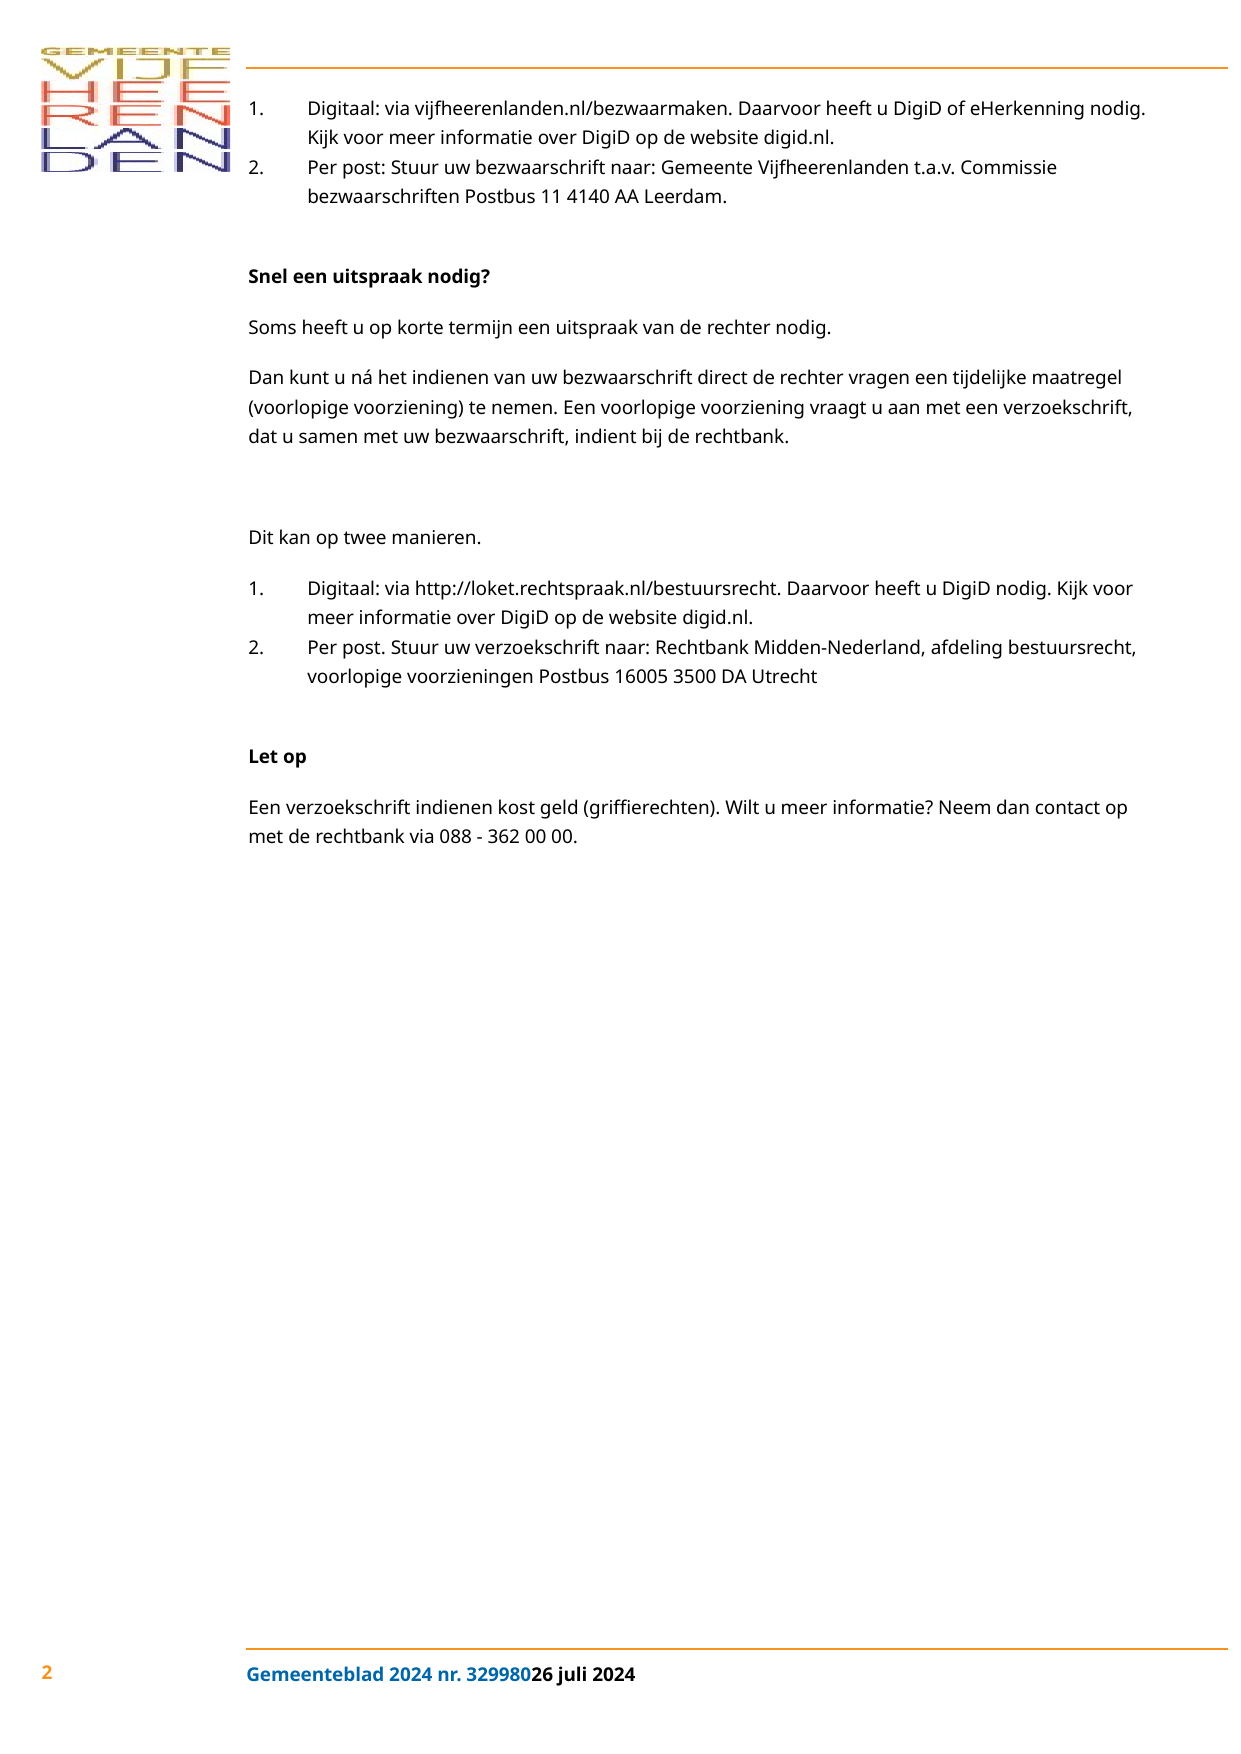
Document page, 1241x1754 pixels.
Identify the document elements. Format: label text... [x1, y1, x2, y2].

list Digitaal: via vijfheerenlanden.nl/bezwaarmaken. Daarvoor heeft u DigiD of eHerkenning nodig. Kijk voor meer informatie over DigiD op de website digid.nl. [248, 95, 1152, 150]
text Dit kan op twee manieren. [248, 524, 1152, 550]
list Per post. Stuur uw verzoekschrift naar: Rechtbank Midden-Nederland, afdeling bestuursrecht, voorlopige voorzieningen Postbus 16005 3500 DA Utrecht [248, 634, 1152, 689]
picture [41, 47, 231, 172]
text Let op [248, 743, 1152, 769]
list Digitaal: via http://loket.rechtspraak.nl/bestuursrecht. Daarvoor heeft u DigiD nodig. Kijk voor meer informatie over DigiD op de website digid.nl. [248, 575, 1152, 630]
text Snel een uitspraak nodig? [248, 263, 1152, 289]
text Soms heeft u op korte termijn een uitspraak van de rechter nodig. [248, 314, 1152, 340]
text Dan kunt u ná het indienen van uw bezwaarschrift direct de rechter vragen een tijdelijke maatregel (voorlopige voorziening) te nemen. Een voorlopige voorziening vraagt u aan met een verzoekschrift, dat u samen met uw bezwaarschrift, indient bij de rechtbank. [248, 364, 1152, 449]
list Per post: Stuur uw bezwaarschrift naar: Gemeente Vijfheerenlanden t.a.v. Commissie bezwaarschriften Postbus 11 4140 AA Leerdam. [248, 154, 1152, 209]
text Een verzoekschrift indienen kost geld (griffierechten). Wilt u meer informatie? Neem dan contact op met de rechtbank via 088 - 362 00 00. [248, 794, 1152, 849]
